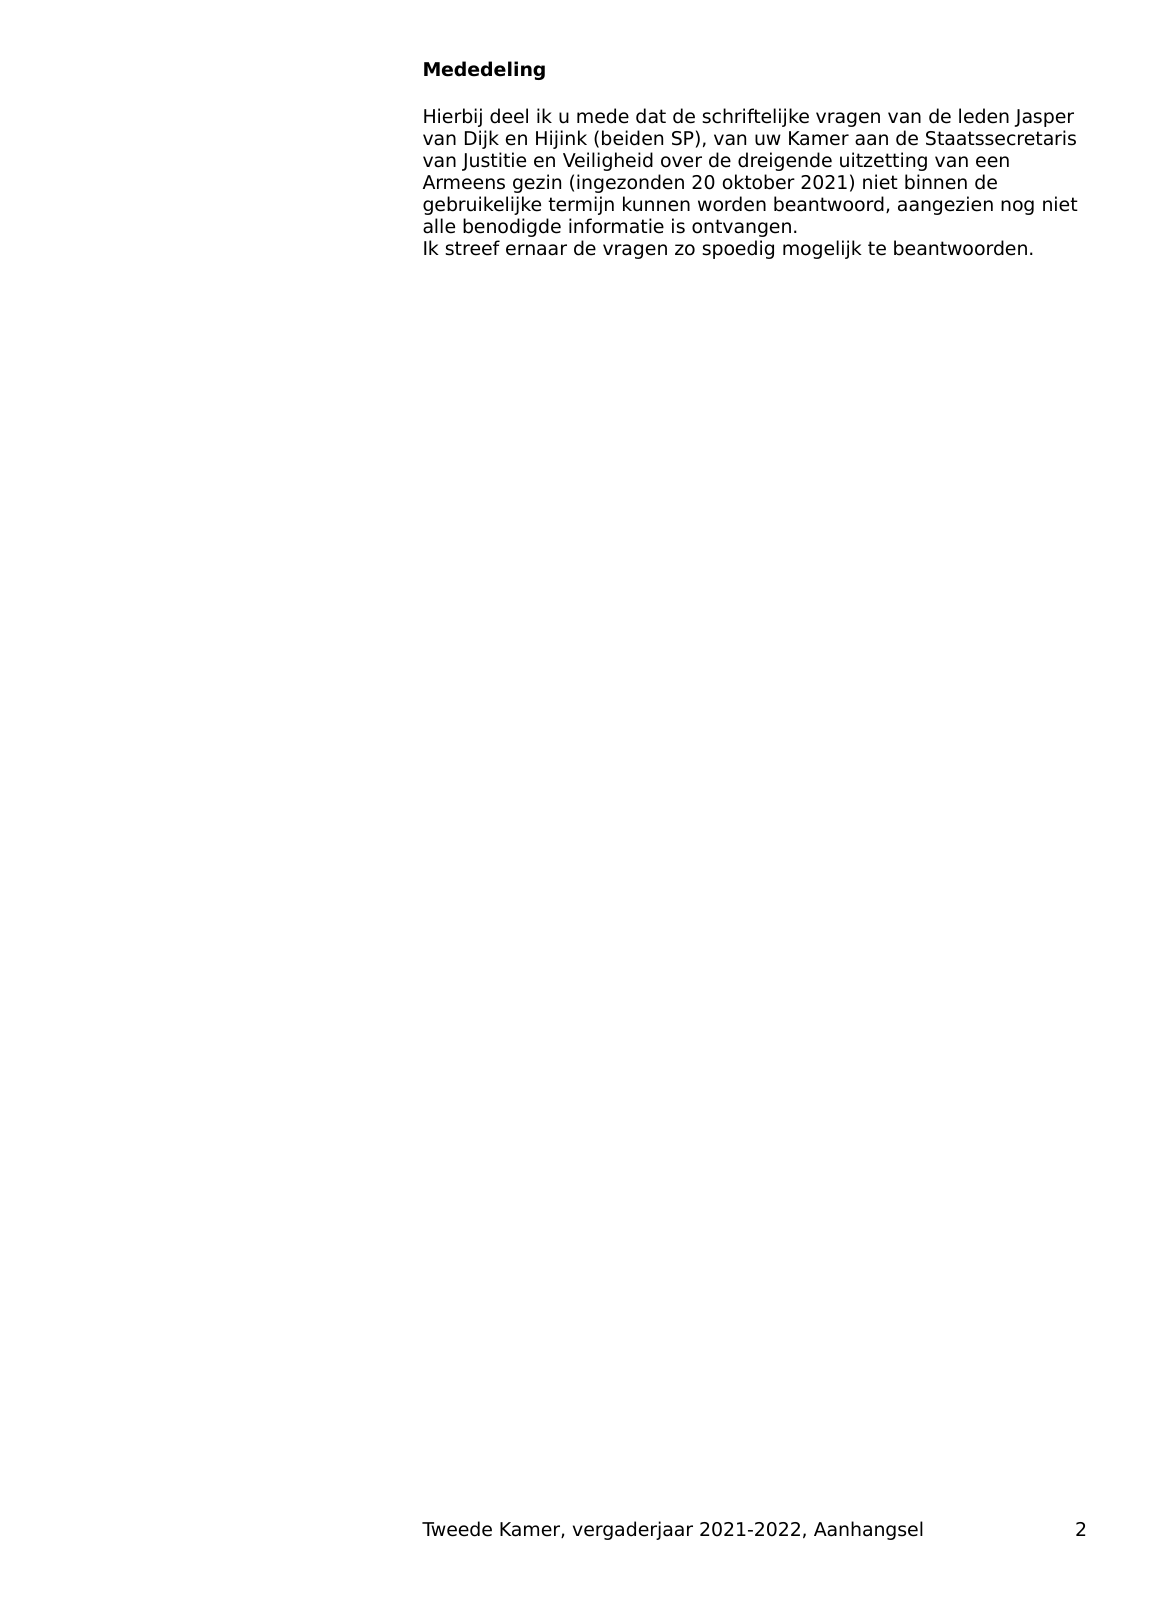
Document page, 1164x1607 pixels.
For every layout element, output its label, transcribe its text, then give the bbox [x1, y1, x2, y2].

subtitle Mededeling [422, 59, 1087, 81]
text Hierbij deel ik u mede dat de schriftelijke vragen van de leden Jasper van Dijk en Hijink (beiden SP), van uw Kamer aan de Staatssecretaris van Justitie en Veiligheid over de dreigende uitzetting van een Armeens gezin (ingezonden 20 oktober 2021) niet binnen de gebruikelijke termijn kunnen worden beantwoord, aangezien nog niet alle benodigde informatie is ontvangen. [422, 106, 1087, 238]
text Ik streef ernaar de vragen zo spoedig mogelijk te beantwoorden. [422, 238, 1087, 260]
